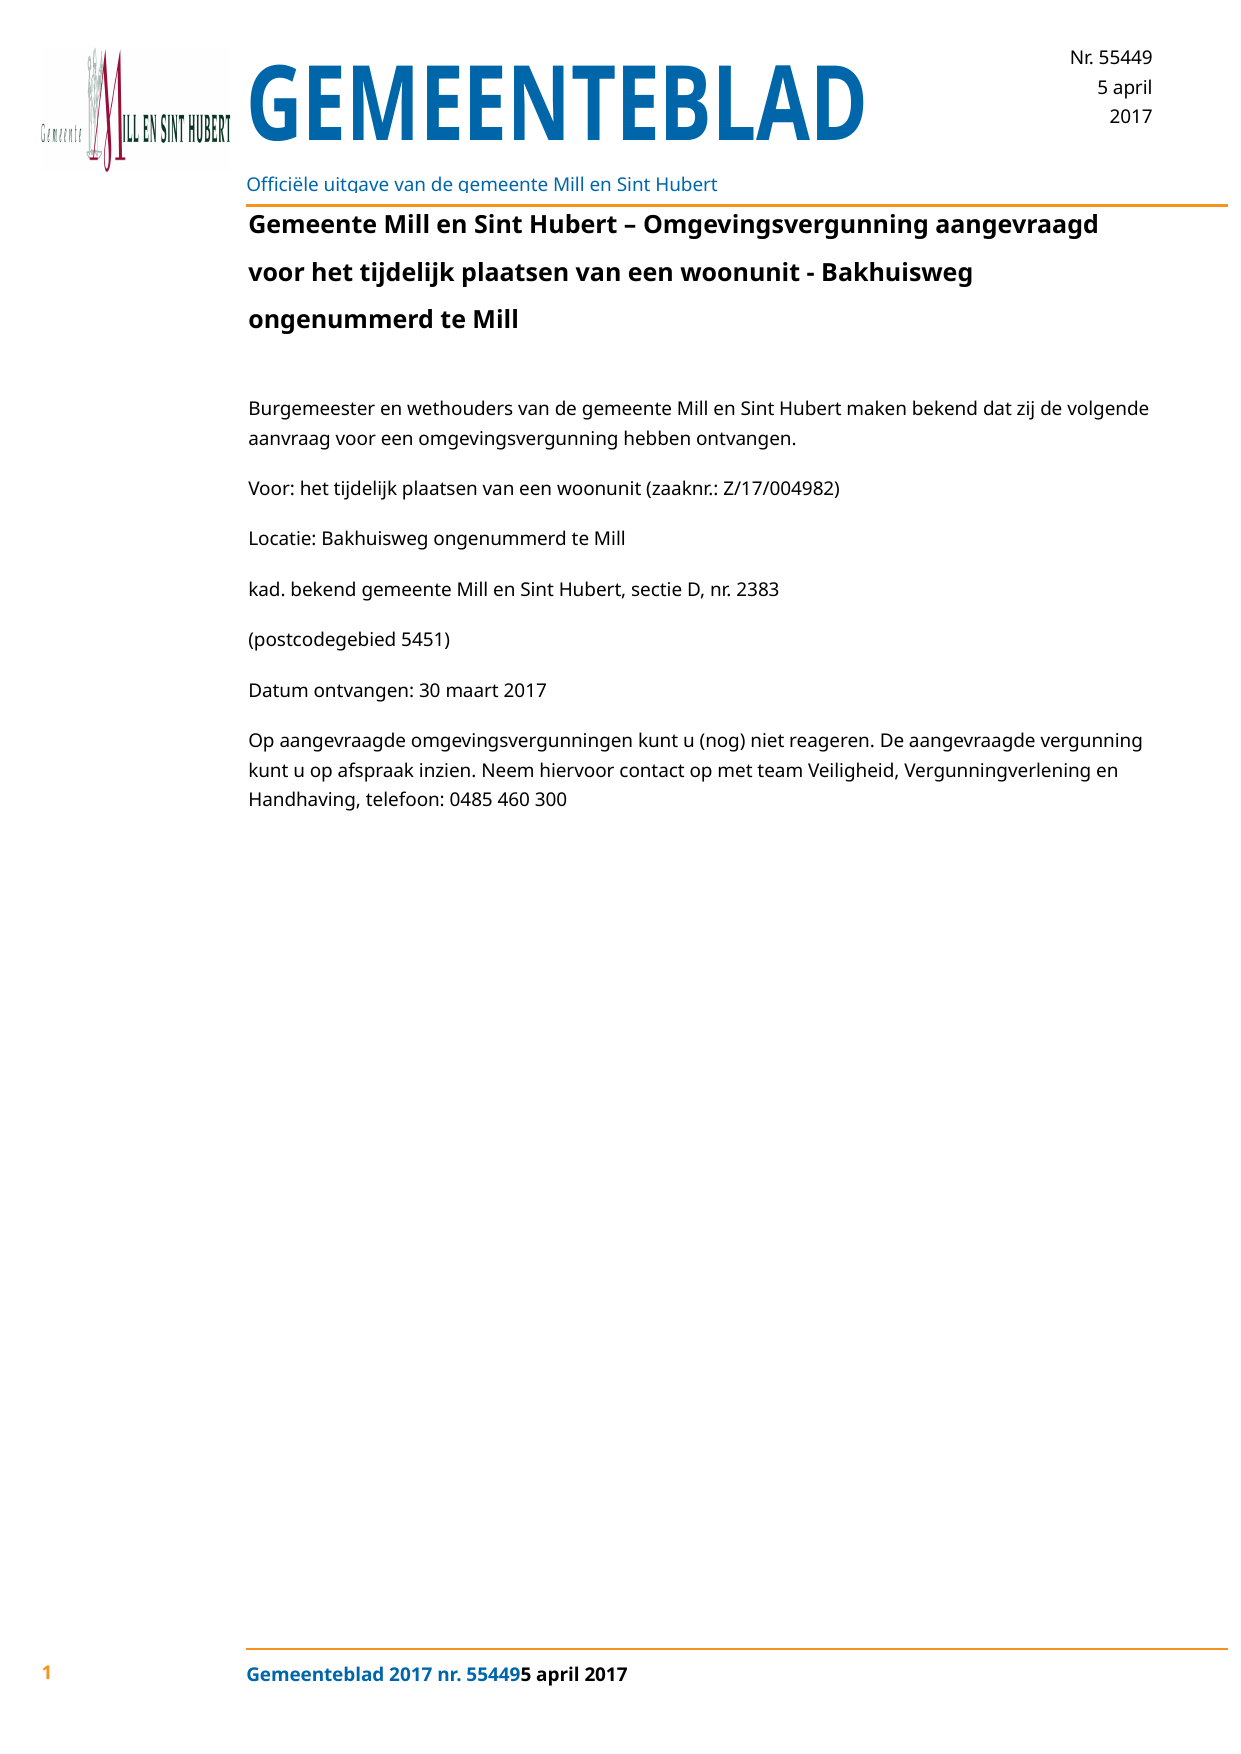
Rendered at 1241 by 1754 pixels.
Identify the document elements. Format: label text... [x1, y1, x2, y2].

text Locatie: Bakhuisweg ongenummerd te Mill [248, 526, 1152, 551]
text Datum ontvangen: 30 maart 2017 [248, 677, 1152, 702]
picture [41, 47, 231, 172]
text Voor: het tijdelijk plaatsen van een woonunit (zaaknr.: Z/17/004982) [248, 475, 1152, 501]
text Gemeente Mill en Sint Hubert – Omgevingsvergunning aangevraagd voor het tijdelijk plaatsen van een woonunit - Bakhuisweg ongenummerd te Mill [248, 207, 1152, 336]
text kad. bekend gemeente Mill en Sint Hubert, sectie D, nr. 2383 [248, 576, 1152, 602]
text Burgemeester en wethouders van de gemeente Mill en Sint Hubert maken bekend dat zij de volgende aanvraag voor een omgevingsvergunning hebben ontvangen. [248, 395, 1152, 450]
text (postcodegebied 5451) [248, 626, 1152, 652]
text Op aangevraagde omgevingsvergunningen kunt u (nog) niet reageren. De aangevraagde vergunning kunt u op afspraak inzien. Neem hiervoor contact op met team Veiligheid, Vergunningverlening en Handhaving, telefoon: 0485 460 300 [248, 727, 1152, 812]
